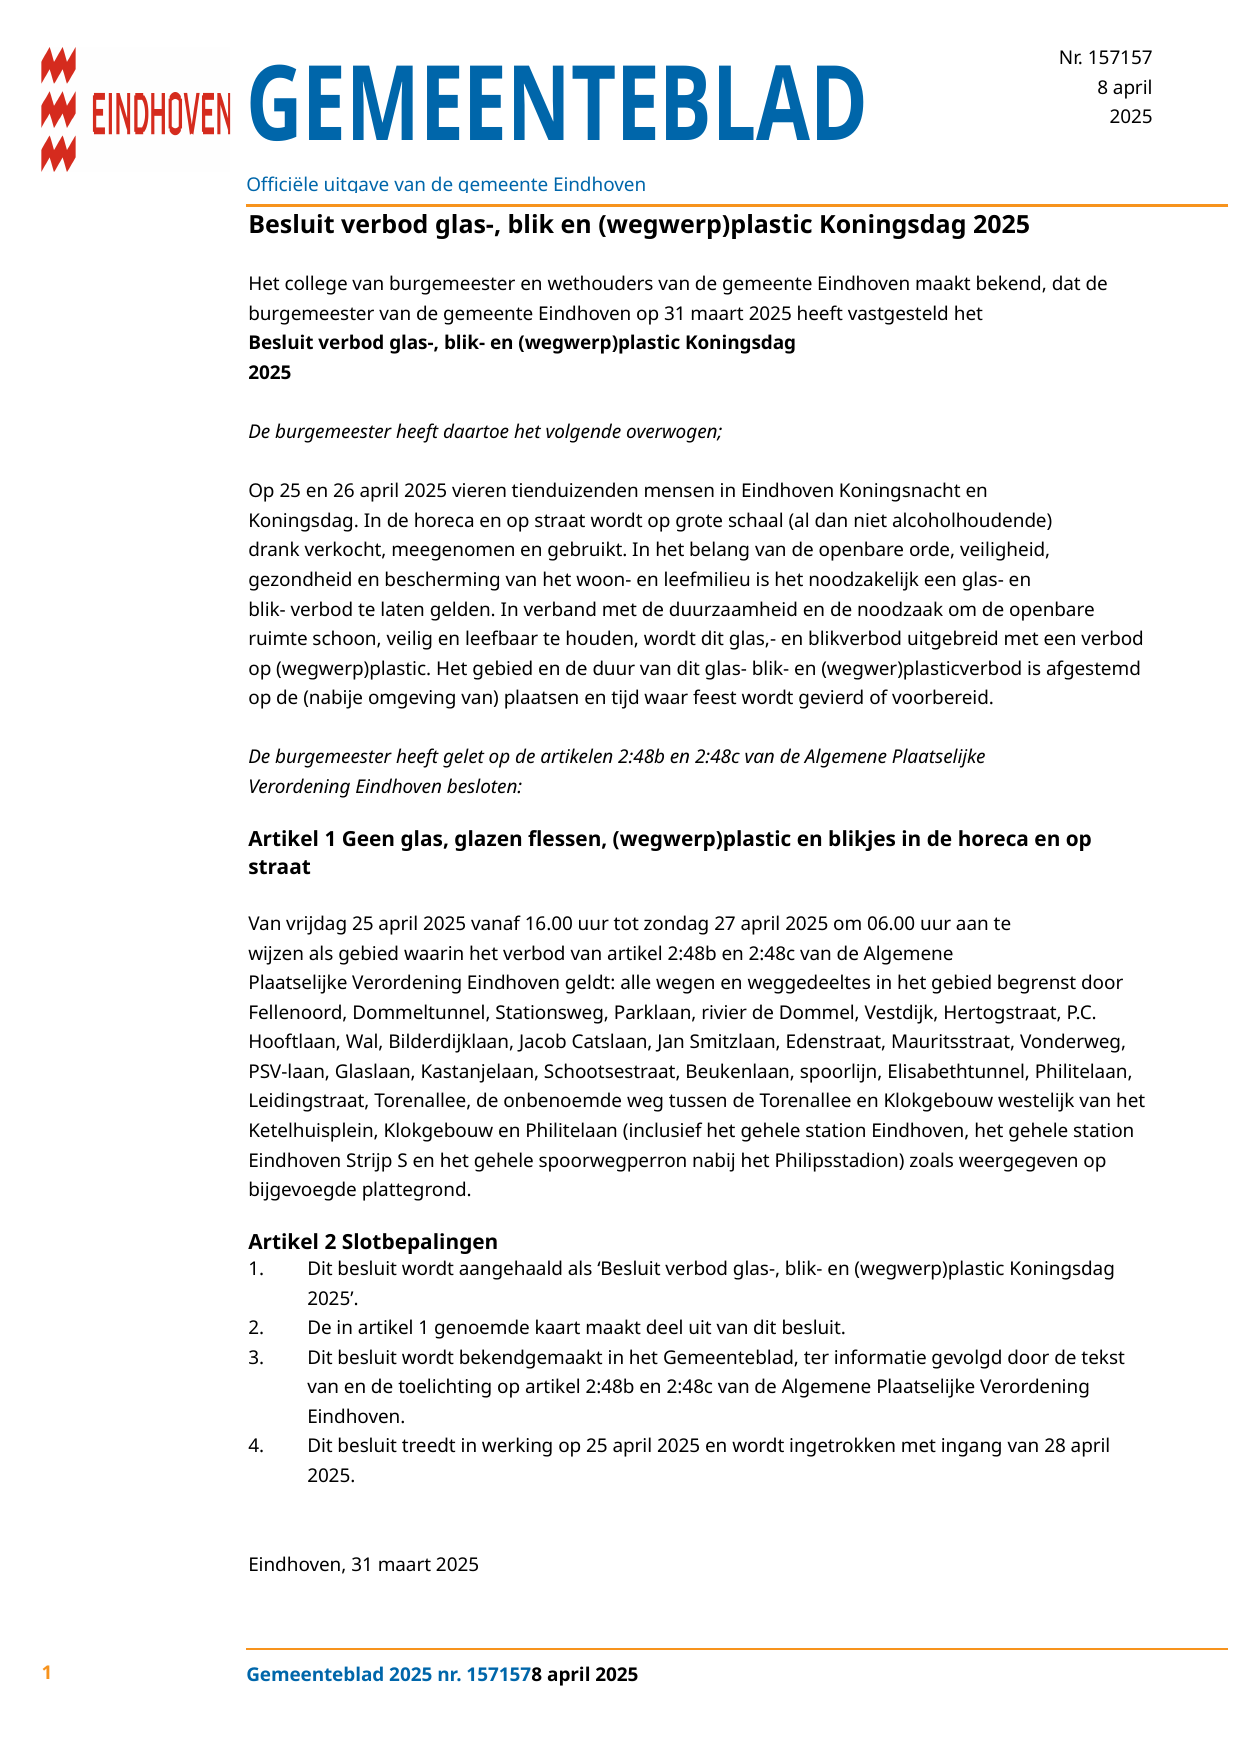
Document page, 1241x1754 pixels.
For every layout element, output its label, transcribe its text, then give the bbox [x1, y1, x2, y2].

picture [41, 47, 231, 172]
text Artikel 1 Geen glas, glazen flessen, (wegwerp)plastic en blikjes in de horeca en op straat [248, 824, 1152, 881]
text 2025 [248, 359, 1152, 385]
text drank verkocht, meegenomen en gebruikt. In het belang van de openbare orde, veiligheid, [248, 537, 1152, 562]
text blik- verbod te laten gelden. In verband met de duurzaamheid en de noodzaak om de openbare ruimte schoon, veilig en leefbaar te houden, wordt dit glas,- en blikverbod uitgebreid met een verbod op (wegwerp)plastic. Het gebied en de duur van dit glas- blik- en (wegwer)plasticverbod is afgestemd op de (nabije omgeving van) plaatsen en tijd waar feest wordt gevierd of voorbereid. [248, 596, 1152, 710]
text Op 25 en 26 april 2025 vieren tienduizenden mensen in Eindhoven Koningsnacht en [248, 477, 1152, 503]
text De burgemeester heeft daartoe het volgende overwogen; [248, 418, 1152, 444]
text Van vrijdag 25 april 2025 vanaf 16.00 uur tot zondag 27 april 2025 om 06.00 uur aan te [248, 910, 1152, 936]
text Koningsdag. In de horeca en op straat wordt op grote schaal (al dan niet alcoholhoudende) [248, 507, 1152, 533]
text Besluit verbod glas-, blik- en (wegwerp)plastic Koningsdag [248, 329, 1152, 355]
text Artikel 2 Slotbepalingen [248, 1227, 1152, 1255]
text Plaatselijke Verordening Eindhoven geldt: alle wegen en weggedeeltes in het gebied begrenst door Fellenoord, Dommeltunnel, Stationsweg, Parklaan, rivier de Dommel, Vestdijk, Hertogstraat, P.C. Hooftlaan, Wal, Bilderdijklaan, Jacob Catslaan, Jan Smitzlaan, Edenstraat, Mauritsstraat, Vonderweg, PSV-laan, Glaslaan, Kastanjelaan, Schootsestraat, Beukenlaan, spoorlijn, Elisabethtunnel, Philitelaan, Leidingstraat, Torenallee, de onbenoemde weg tussen de Torenallee en Klokgebouw westelijk van het Ketelhuisplein, Klokgebouw en Philitelaan (inclusief het gehele station Eindhoven, het gehele station Eindhoven Strijp S en het gehele spoorwegperron nabij het Philipsstadion) zoals weergegeven op bijgevoegde plattegrond. [248, 969, 1152, 1202]
list Dit besluit wordt bekendgemaakt in het Gemeenteblad, ter informatie gevolgd door de tekst van en de toelichting op artikel 2:48b en 2:48c van de Algemene Plaatselijke Verordening Eindhoven. [248, 1344, 1152, 1429]
text wijzen als gebied waarin het verbod van artikel 2:48b en 2:48c van de Algemene [248, 940, 1152, 965]
text gezondheid en bescherming van het woon- en leefmilieu is het noodzakelijk een glas- en [248, 566, 1152, 592]
text De burgemeester heeft gelet op de artikelen 2:48b en 2:48c van de Algemene Plaatselijke [248, 744, 1152, 769]
text Besluit verbod glas-, blik en (wegwerp)plastic Koningsdag 2025 [248, 207, 1152, 241]
text Verordening Eindhoven besloten: [248, 773, 1152, 799]
list Dit besluit wordt aangehaald als ‘Besluit verbod glas-, blik- en (wegwerp)plastic Koningsdag 2025’. [248, 1255, 1152, 1311]
text Het college van burgemeester en wethouders van de gemeente Eindhoven maakt bekend, dat de burgemeester van de gemeente Eindhoven op 31 maart 2025 heeft vastgesteld het [248, 270, 1152, 326]
list De in artikel 1 genoemde kaart maakt deel uit van dit besluit. [248, 1314, 1152, 1340]
list Dit besluit treedt in werking op 25 april 2025 en wordt ingetrokken met ingang van 28 april 2025. [248, 1433, 1152, 1488]
text Eindhoven, 31 maart 2025 [248, 1551, 1152, 1577]
